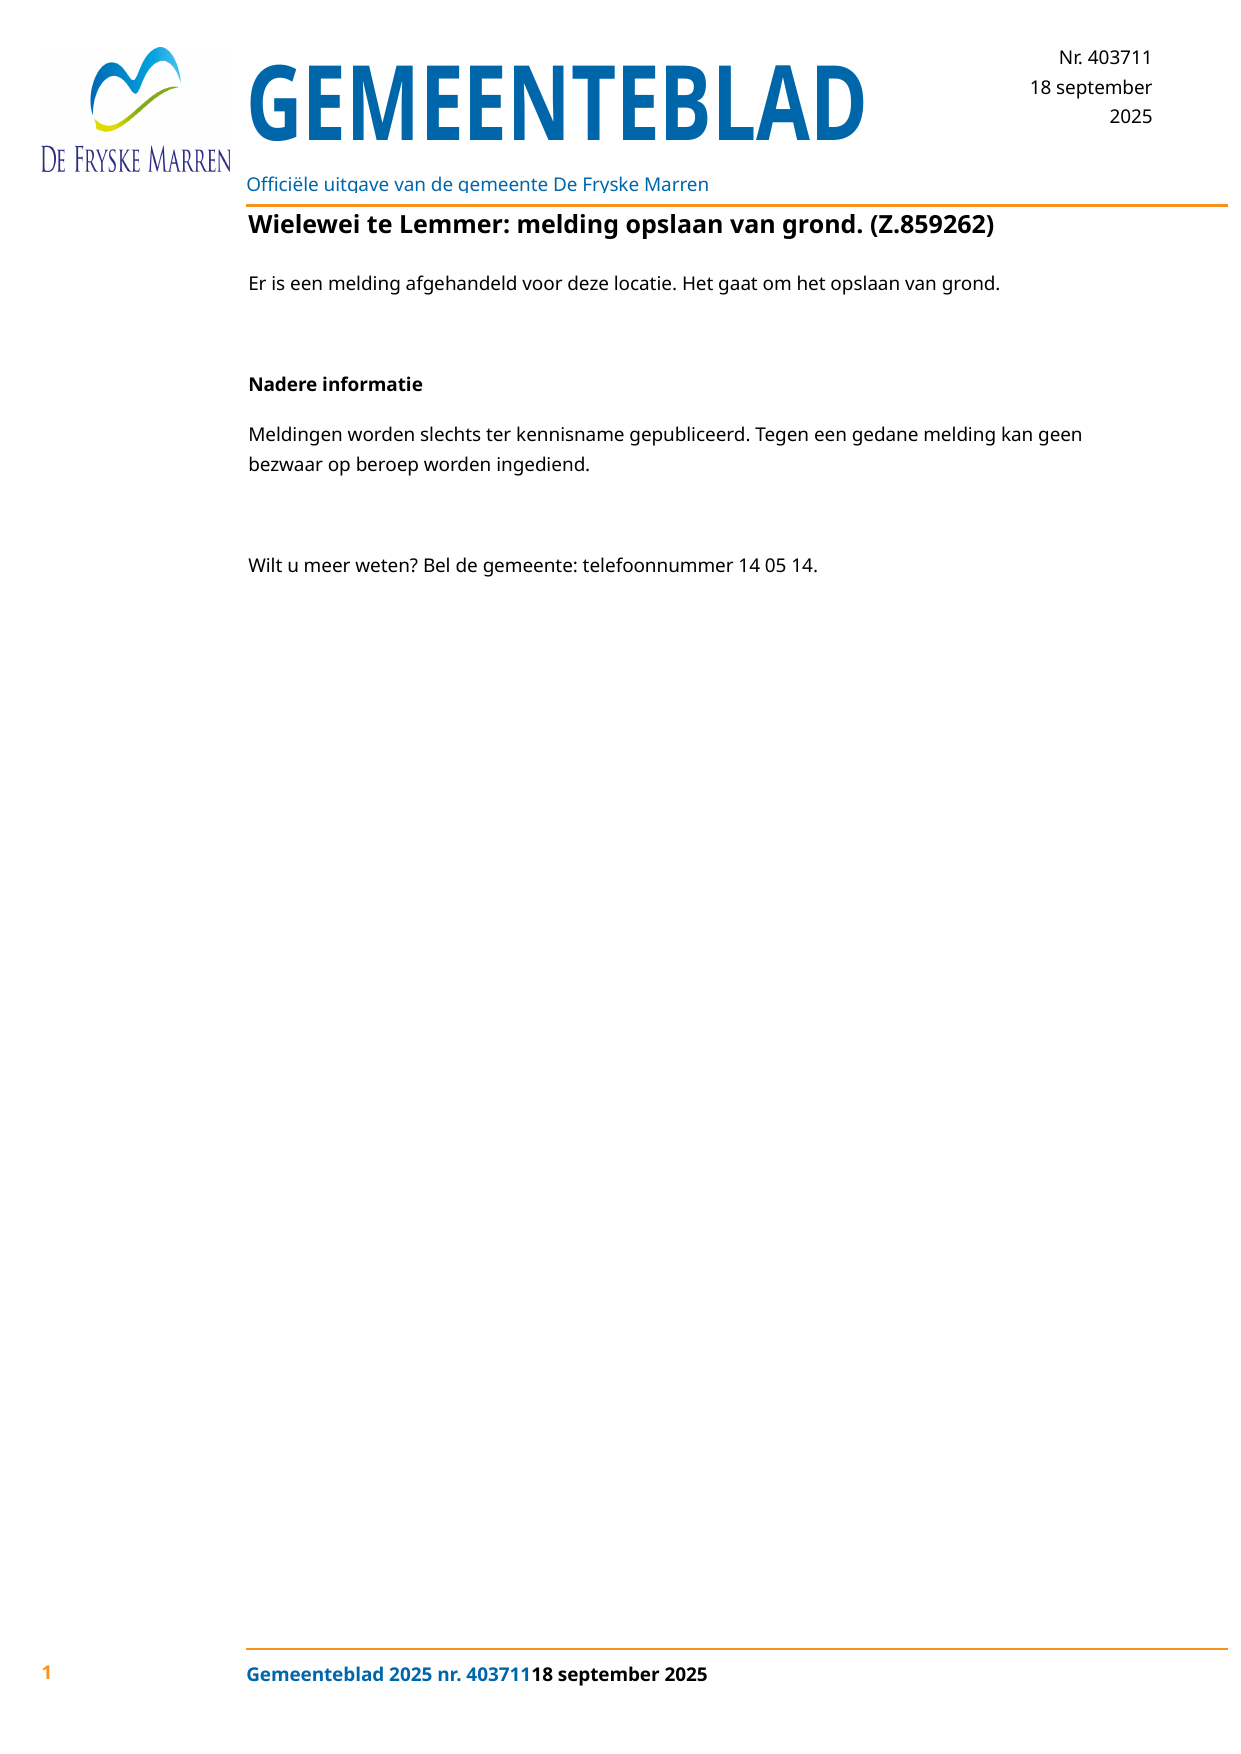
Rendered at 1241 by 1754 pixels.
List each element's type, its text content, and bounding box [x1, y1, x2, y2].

text Er is een melding afgehandeld voor deze locatie. Het gaat om het opslaan van grond. [248, 270, 1152, 296]
text Wielewei te Lemmer: melding opslaan van grond. (Z.859262) [248, 207, 1152, 241]
text Wilt u meer weten? Bel de gemeente: telefoonnummer 14 05 14. [248, 552, 1152, 578]
picture [41, 47, 231, 172]
text Nadere informatie [248, 371, 1152, 397]
text Meldingen worden slechts ter kennisname gepubliceerd. Tegen een gedane melding kan geen bezwaar op beroep worden ingediend. [248, 422, 1152, 477]
